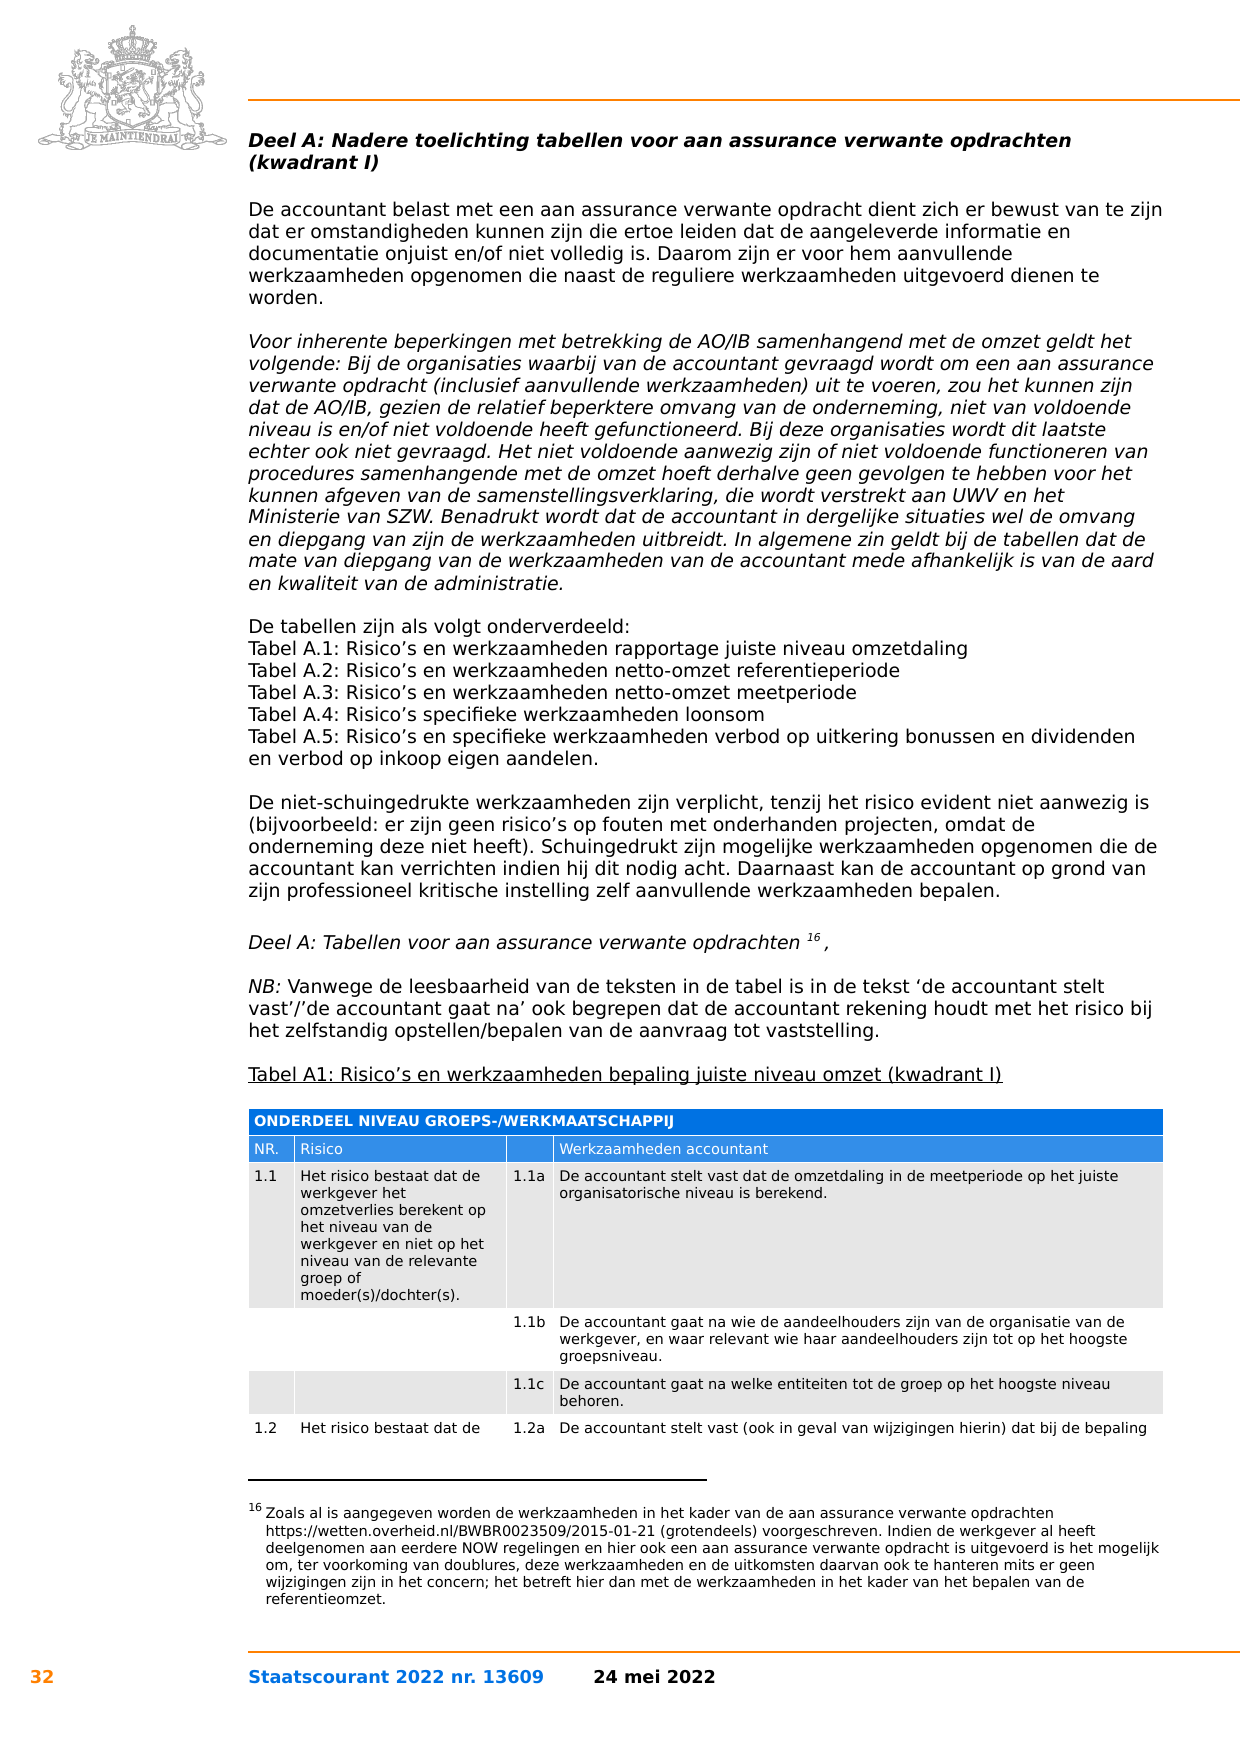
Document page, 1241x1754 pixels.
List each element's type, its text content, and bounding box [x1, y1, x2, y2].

table_header ONDERDEEL NIVEAU GROEPS-/WERKMAATSCHAPPIJ [249, 1109, 1163, 1135]
text Tabel A.2: Risico’s en werkzaamheden netto-omzet referentieperiode [248, 660, 1163, 682]
table_cell 1.1b [507, 1310, 553, 1370]
text NB: Vanwege de leesbaarheid van de teksten in de tabel is in de tekst ‘de accountant stelt vast’/’de accountant gaat na’ ook begrepen dat de accountant rekening houdt met het risico bij het zelfstandig opstellen/bepalen van de aanvraag tot vaststelling. [248, 976, 1163, 1042]
table_cell [249, 1371, 294, 1414]
table_cell 1.1c [507, 1371, 553, 1414]
table_cell Het risico bestaat dat de werkgever het omzetverlies berekent op het niveau van de werkgever en niet op het niveau van de relevante groep of moeder(s)/dochter(s). [295, 1163, 506, 1308]
table_cell [295, 1310, 506, 1370]
text Zoals al is aangegeven worden de werkzaamheden in het kader van de aan assurance verwante opdrachten https://wetten.overheid.nl/BWBR0023509/2015-01-21 (grotendeels) voorgeschreven. Indien de werkgever al heeft deelgenomen aan eerdere NOW regelingen en hier ook een aan assurance verwante opdracht is uitgevoerd is het mogelijk om, ter voorkoming van doublures, deze werkzaamheden en de uitkomsten daarvan ook te hanteren mits er geen wijzigingen zijn in het concern; het betreft hier dan met de werkzaamheden in het kader van het bepalen van de referentieomzet. [248, 1501, 1163, 1608]
table_cell Het risico bestaat dat de [295, 1415, 506, 1442]
table_cell 1.2 [249, 1415, 294, 1442]
table_cell De accountant gaat na wie de aandeelhouders zijn van de organisatie van de werkgever, en waar relevant wie haar aandeelhouders zijn tot op het hoogste groepsniveau. [554, 1310, 1163, 1370]
picture [38, 25, 227, 150]
table_cell [295, 1371, 506, 1414]
table_cell Risico [295, 1136, 506, 1162]
text De accountant belast met een aan assurance verwante opdracht dient zich er bewust van te zijn dat er omstandigheden kunnen zijn die ertoe leiden dat de aangeleverde informatie en documentatie onjuist en/of niet volledig is. Daarom zijn er voor hem aanvullende werkzaamheden opgenomen die naast de reguliere werkzaamheden uitgevoerd dienen te worden. [248, 199, 1163, 309]
table_cell De accountant stelt vast dat de omzetdaling in de meetperiode op het juiste organisatorische niveau is berekend. [554, 1163, 1163, 1308]
table_cell Werkzaamheden accountant [554, 1136, 1163, 1162]
text De niet-schuingedrukte werkzaamheden zijn verplicht, tenzij het risico evident niet aanwezig is (bijvoorbeeld: er zijn geen risico’s op fouten met onderhanden projecten, omdat de onderneming deze niet heeft). Schuingedrukt zijn mogelijke werkzaamheden opgenomen die de accountant kan verrichten indien hij dit nodig acht. Daarnaast kan de accountant op grond van zijn professioneel kritische instelling zelf aanvullende werkzaamheden bepalen. [248, 792, 1163, 902]
text Tabel A.4: Risico’s specifieke werkzaamheden loonsom [248, 704, 1163, 726]
table_cell 1.1 [249, 1163, 294, 1308]
table_cell [249, 1310, 294, 1370]
table_cell [507, 1136, 553, 1162]
text Voor inherente beperkingen met betrekking de AO/IB samenhangend met de omzet geldt het volgende: Bij de organisaties waarbij van de accountant gevraagd wordt om een aan assurance verwante opdracht (inclusief aanvullende werkzaamheden) uit te voeren, zou het kunnen zijn dat de AO/IB, gezien de relatief beperktere omvang van de onderneming, niet van voldoende niveau is en/of niet voldoende heeft gefunctioneerd. Bij deze organisaties wordt dit laatste echter ook niet gevraagd. Het niet voldoende aanwezig zijn of niet voldoende functioneren van procedures samenhangende met de omzet hoeft derhalve geen gevolgen te hebben voor het kunnen afgeven van de samenstellingsverklaring, die wordt verstrekt aan UWV en het Ministerie van SZW. Benadrukt wordt dat de accountant in dergelijke situaties wel de omvang en diepgang van zijn de werkzaamheden uitbreidt. In algemene zin geldt bij de tabellen dat de mate van diepgang van de werkzaamheden van de accountant mede afhankelijk is van de aard en kwaliteit van de administratie. [248, 331, 1163, 594]
subtitle Tabel A1: Risico’s en werkzaamheden bepaling juiste niveau omzet (kwadrant I) [248, 1063, 1163, 1086]
table_cell 1.2a [507, 1415, 553, 1442]
text Tabel A.5: Risico’s en specifieke werkzaamheden verbod op uitkering bonussen en dividenden en verbod op inkoop eigen aandelen. [248, 726, 1163, 770]
text De tabellen zijn als volgt onderverdeeld: [248, 616, 1163, 638]
table_cell De accountant stelt vast (ook in geval van wijzigingen hierin) dat bij de bepaling [554, 1415, 1163, 1442]
text Tabel A.1: Risico’s en werkzaamheden rapportage juiste niveau omzetdaling [248, 638, 1163, 660]
table_cell NR. [249, 1136, 294, 1162]
subtitle Deel A: Nadere toelichting tabellen voor aan assurance verwante opdrachten (kwadrant I) [248, 130, 1163, 174]
subtitle Deel A: Tabellen voor aan assurance verwante opdrachten , [248, 932, 1163, 954]
table_cell De accountant gaat na welke entiteiten tot de groep op het hoogste niveau behoren. [554, 1371, 1163, 1414]
table_cell 1.1a [507, 1163, 553, 1308]
text Tabel A.3: Risico’s en werkzaamheden netto-omzet meetperiode [248, 682, 1163, 704]
